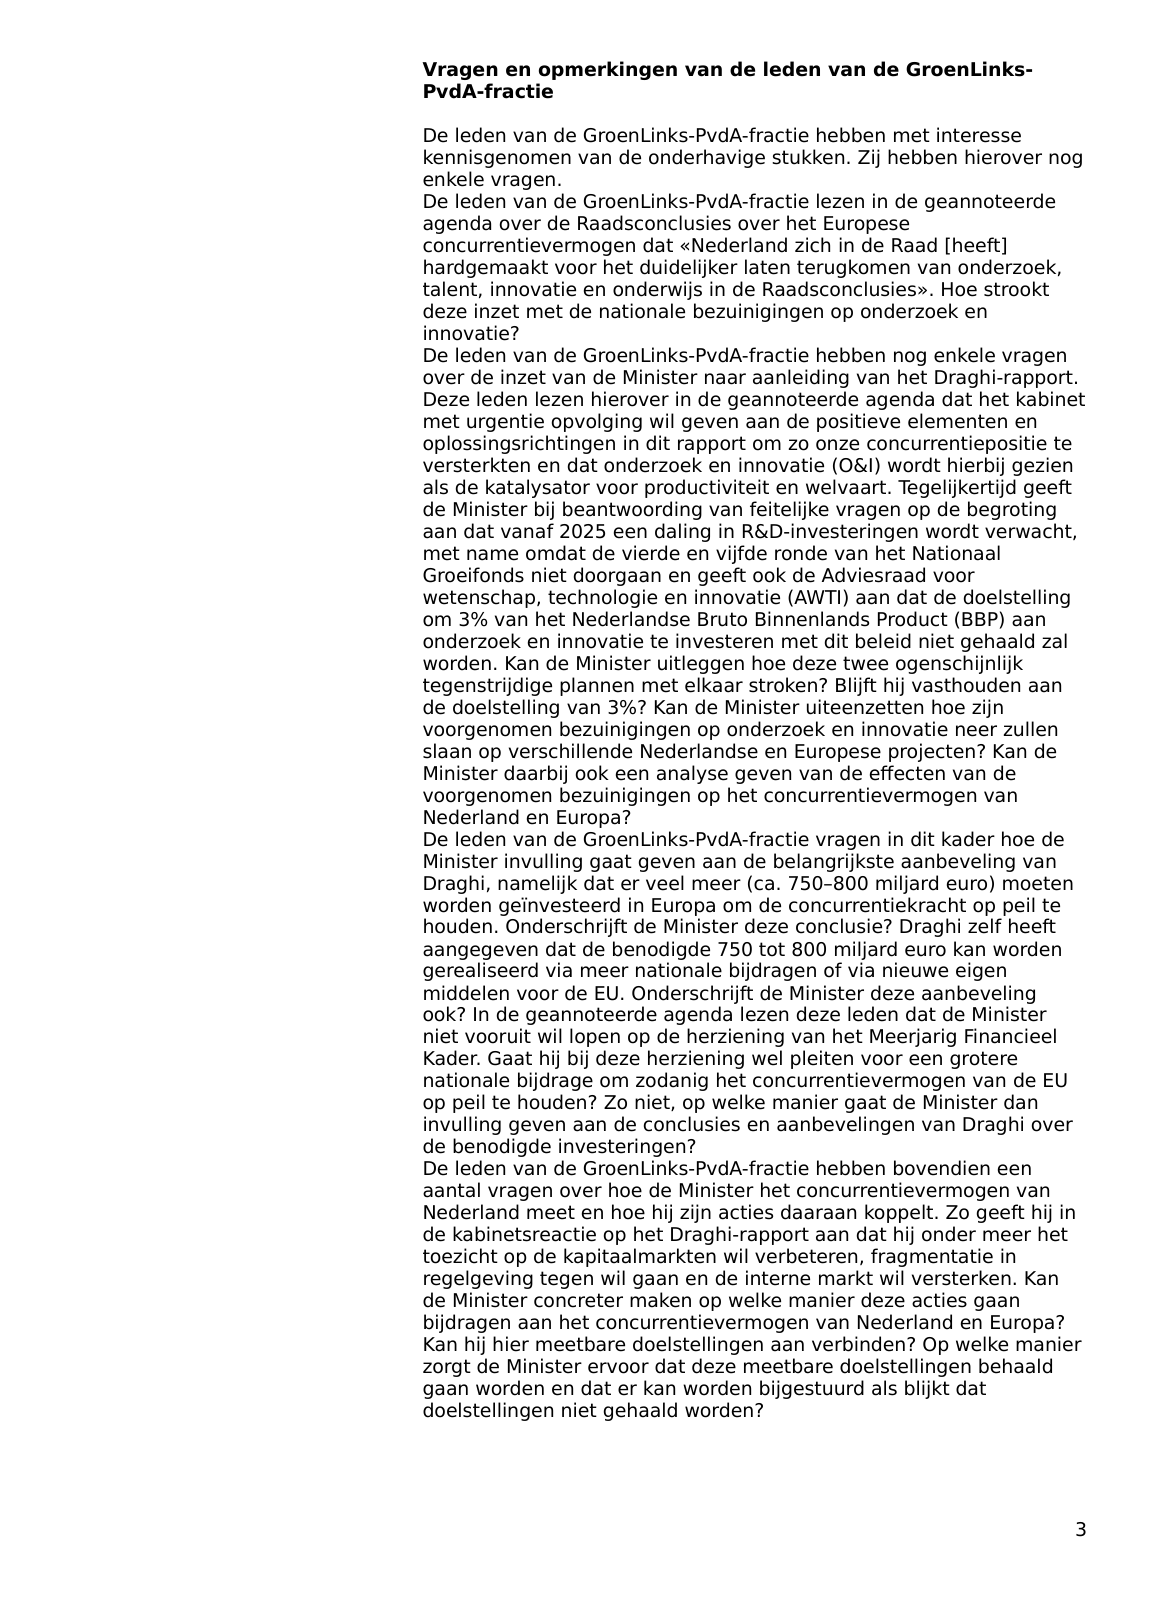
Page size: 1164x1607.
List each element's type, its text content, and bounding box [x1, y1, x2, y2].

text De leden van de GroenLinks-PvdA-fractie hebben bovendien een aantal vragen over hoe de Minister het concurrentievermogen van Nederland meet en hoe hij zijn acties daaraan koppelt. Zo geeft hij in de kabinetsreactie op het Draghi-rapport aan dat hij onder meer het toezicht op de kapitaalmarkten wil verbeteren, fragmentatie in regelgeving tegen wil gaan en de interne markt wil versterken. Kan de Minister concreter maken op welke manier deze acties gaan bijdragen aan het concurrentievermogen van Nederland en Europa? Kan hij hier meetbare doelstellingen aan verbinden? Op welke manier zorgt de Minister ervoor dat deze meetbare doelstellingen behaald gaan worden en dat er kan worden bijgestuurd als blijkt dat doelstellingen niet gehaald worden? [422, 1158, 1087, 1422]
text De leden van de GroenLinks-PvdA-fractie vragen in dit kader hoe de Minister invulling gaat geven aan de belangrijkste aanbeveling van Draghi, namelijk dat er veel meer (ca. 750–800 miljard euro) moeten worden geïnvesteerd in Europa om de concurrentiekracht op peil te houden. Onderschrijft de Minister deze conclusie? Draghi zelf heeft aangegeven dat de benodigde 750 tot 800 miljard euro kan worden gerealiseerd via meer nationale bijdragen of via nieuwe eigen middelen voor de EU. Onderschrijft de Minister deze aanbeveling ook? In de geannoteerde agenda lezen deze leden dat de Minister niet vooruit wil lopen op de herziening van het Meerjarig Financieel Kader. Gaat hij bij deze herziening wel pleiten voor een grotere nationale bijdrage om zodanig het concurrentievermogen van de EU op peil te houden? Zo niet, op welke manier gaat de Minister dan invulling geven aan de conclusies en aanbevelingen van Draghi over de benodigde investeringen? [422, 828, 1087, 1158]
text De leden van de GroenLinks-PvdA-fractie lezen in de geannoteerde agenda over de Raadsconclusies over het Europese concurrentievermogen dat «Nederland zich in de Raad [heeft] hardgemaakt voor het duidelijker laten terugkomen van onderzoek, talent, innovatie en onderwijs in de Raadsconclusies». Hoe strookt deze inzet met de nationale bezuinigingen op onderzoek en innovatie? [422, 191, 1087, 345]
text De leden van de GroenLinks-PvdA-fractie hebben met interesse kennisgenomen van de onderhavige stukken. Zij hebben hierover nog enkele vragen. [422, 125, 1087, 191]
subtitle Vragen en opmerkingen van de leden van de GroenLinks-PvdA-fractie [422, 59, 1087, 103]
text De leden van de GroenLinks-PvdA-fractie hebben nog enkele vragen over de inzet van de Minister naar aanleiding van het Draghi-rapport. Deze leden lezen hierover in de geannoteerde agenda dat het kabinet met urgentie opvolging wil geven aan de positieve elementen en oplossingsrichtingen in dit rapport om zo onze concurrentiepositie te versterkten en dat onderzoek en innovatie (O&I) wordt hierbij gezien als de katalysator voor productiviteit en welvaart. Tegelijkertijd geeft de Minister bij beantwoording van feitelijke vragen op de begroting aan dat vanaf 2025 een daling in R&D-investeringen wordt verwacht, met name omdat de vierde en vijfde ronde van het Nationaal Groeifonds niet doorgaan en geeft ook de Adviesraad voor wetenschap, technologie en innovatie (AWTI) aan dat de doelstelling om 3% van het Nederlandse Bruto Binnenlands Product (BBP) aan onderzoek en innovatie te investeren met dit beleid niet gehaald zal worden. Kan de Minister uitleggen hoe deze twee ogenschijnlijk tegenstrijdige plannen met elkaar stroken? Blijft hij vasthouden aan de doelstelling van 3%? Kan de Minister uiteenzetten hoe zijn voorgenomen bezuinigingen op onderzoek en innovatie neer zullen slaan op verschillende Nederlandse en Europese projecten? Kan de Minister daarbij ook een analyse geven van de effecten van de voorgenomen bezuinigingen op het concurrentievermogen van Nederland en Europa? [422, 345, 1087, 828]
